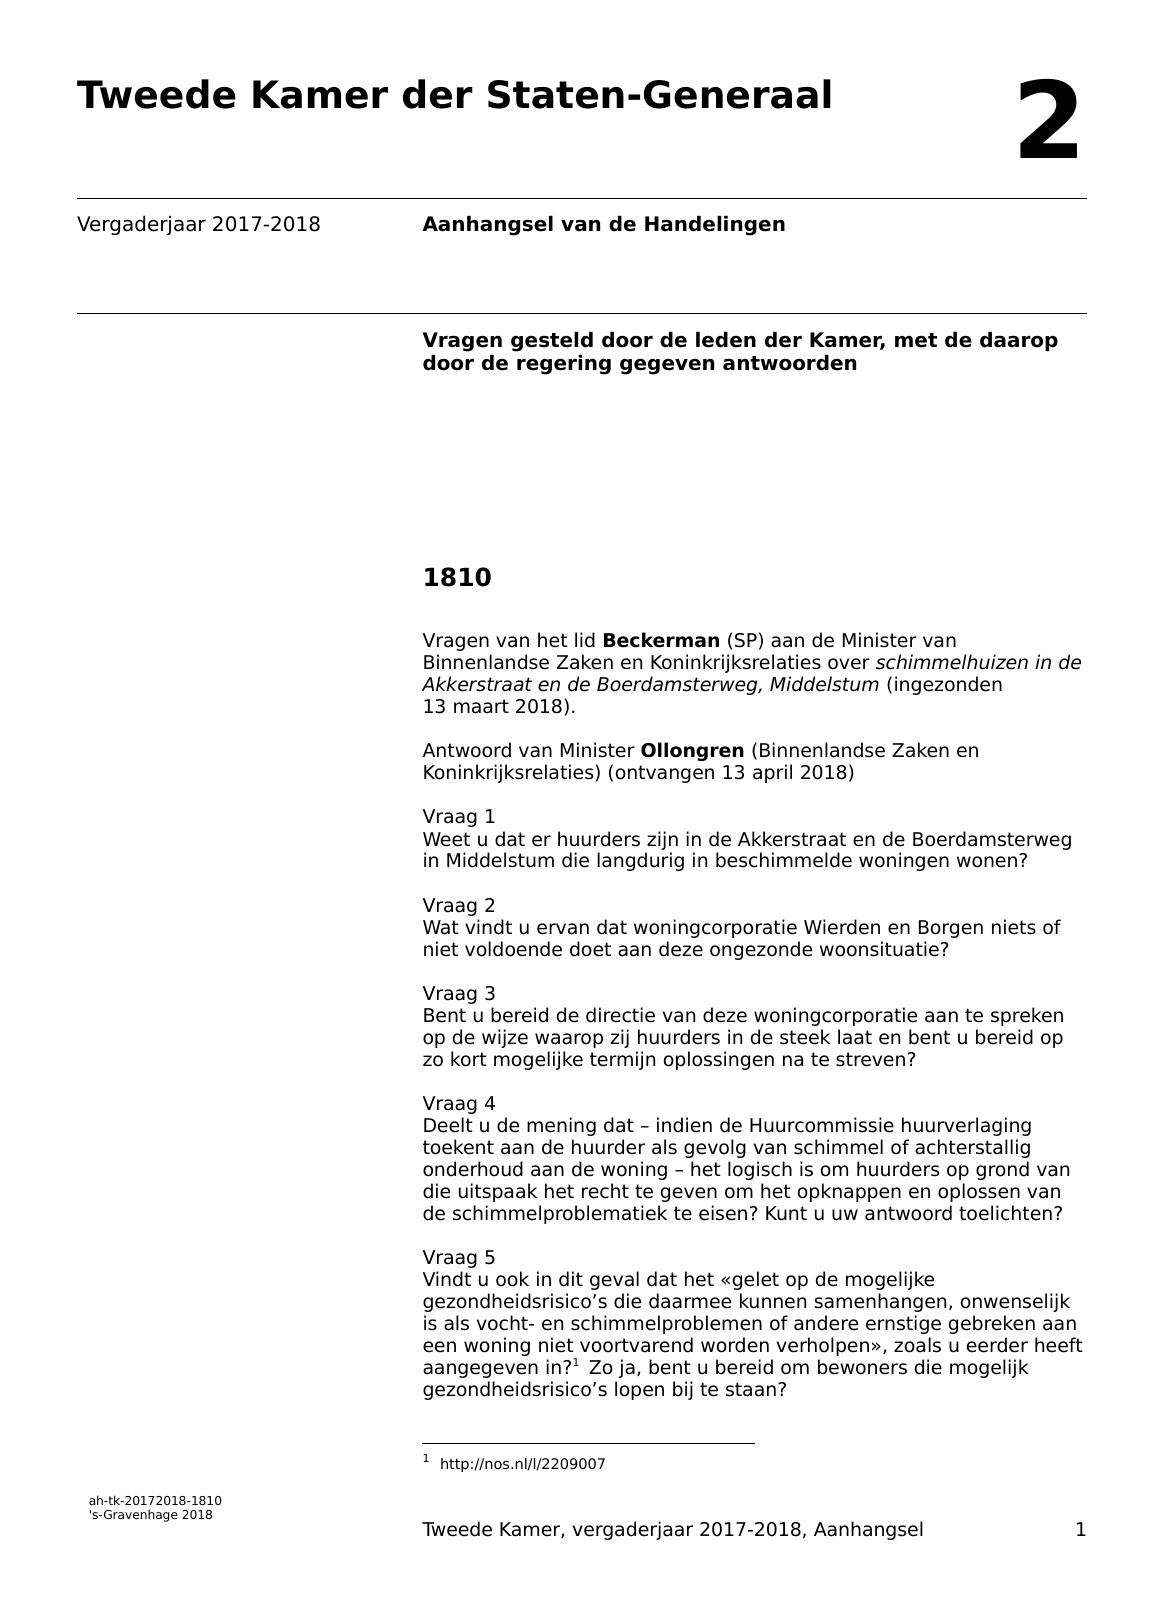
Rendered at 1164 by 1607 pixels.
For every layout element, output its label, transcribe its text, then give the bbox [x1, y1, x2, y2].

table_cell Vragen gesteld door de leden der Kamer, met de daarop door de regering gegeven antwoorden [422, 314, 1087, 375]
text Vraag 3 [422, 983, 1087, 1005]
text Weet u dat er huurders zijn in de Akkerstraat en de Boerdamsterweg in Middelstum die langdurig in beschimmelde woningen wonen? [422, 828, 1087, 872]
table_cell [77, 314, 422, 375]
text Wat vindt u ervan dat woningcorporatie Wierden en Borgen niets of niet voldoende doet aan deze ongezonde woonsituatie? [422, 917, 1087, 961]
text http://nos.nl/l/2209007 [422, 1452, 1087, 1474]
text Vraag 5 [422, 1247, 1087, 1269]
text Vraag 4 [422, 1093, 1087, 1115]
text Bent u bereid de directie van deze woningcorporatie aan te spreken op de wijze waarop zij huurders in de steek laat en bent u bereid op zo kort mogelijke termijn oplossingen na te streven? [422, 1005, 1087, 1071]
table_cell Vergaderjaar 2017-2018 [77, 199, 422, 313]
text Vragen van het lid Beckerman (SP) aan de Minister van Binnenlandse Zaken en Koninkrijksrelaties over schimmelhuizen in de Akkerstraat en de Boerdamsterweg, Middelstum (ingezonden 13 maart 2018). [422, 630, 1087, 718]
text Vraag 1 [422, 806, 1087, 828]
table_header 2 [886, 59, 1087, 198]
table_header Tweede Kamer der Staten-Generaal [77, 59, 886, 198]
text 's-Gravenhage 2018 [88, 1508, 323, 1522]
table_cell Aanhangsel van de Handelingen [422, 199, 1087, 313]
text Antwoord van Minister Ollongren (Binnenlandse Zaken en Koninkrijksrelaties) (ontvangen 13 april 2018) [422, 740, 1087, 784]
text Vindt u ook in dit geval dat het «gelet op de mogelijke gezondheidsrisico’s die daarmee kunnen samenhangen, onwenselijk is als vocht- en schimmelproblemen of andere ernstige gebreken aan een woning niet voortvarend worden verholpen», zoals u eerder heeft aangegeven in? Zo ja, bent u bereid om bewoners die mogelijk gezondheidsrisico’s lopen bij te staan? [422, 1269, 1087, 1401]
text ah-tk-20172018-1810 [88, 1494, 323, 1508]
text 1810 [422, 563, 1087, 592]
text Deelt u de mening dat – indien de Huurcommissie huurverlaging toekent aan de huurder als gevolg van schimmel of achterstallig onderhoud aan de woning – het logisch is om huurders op grond van die uitspaak het recht te geven om het opknappen en oplossen van de schimmelproblematiek te eisen? Kunt u uw antwoord toelichten? [422, 1115, 1087, 1225]
text Vraag 2 [422, 894, 1087, 917]
